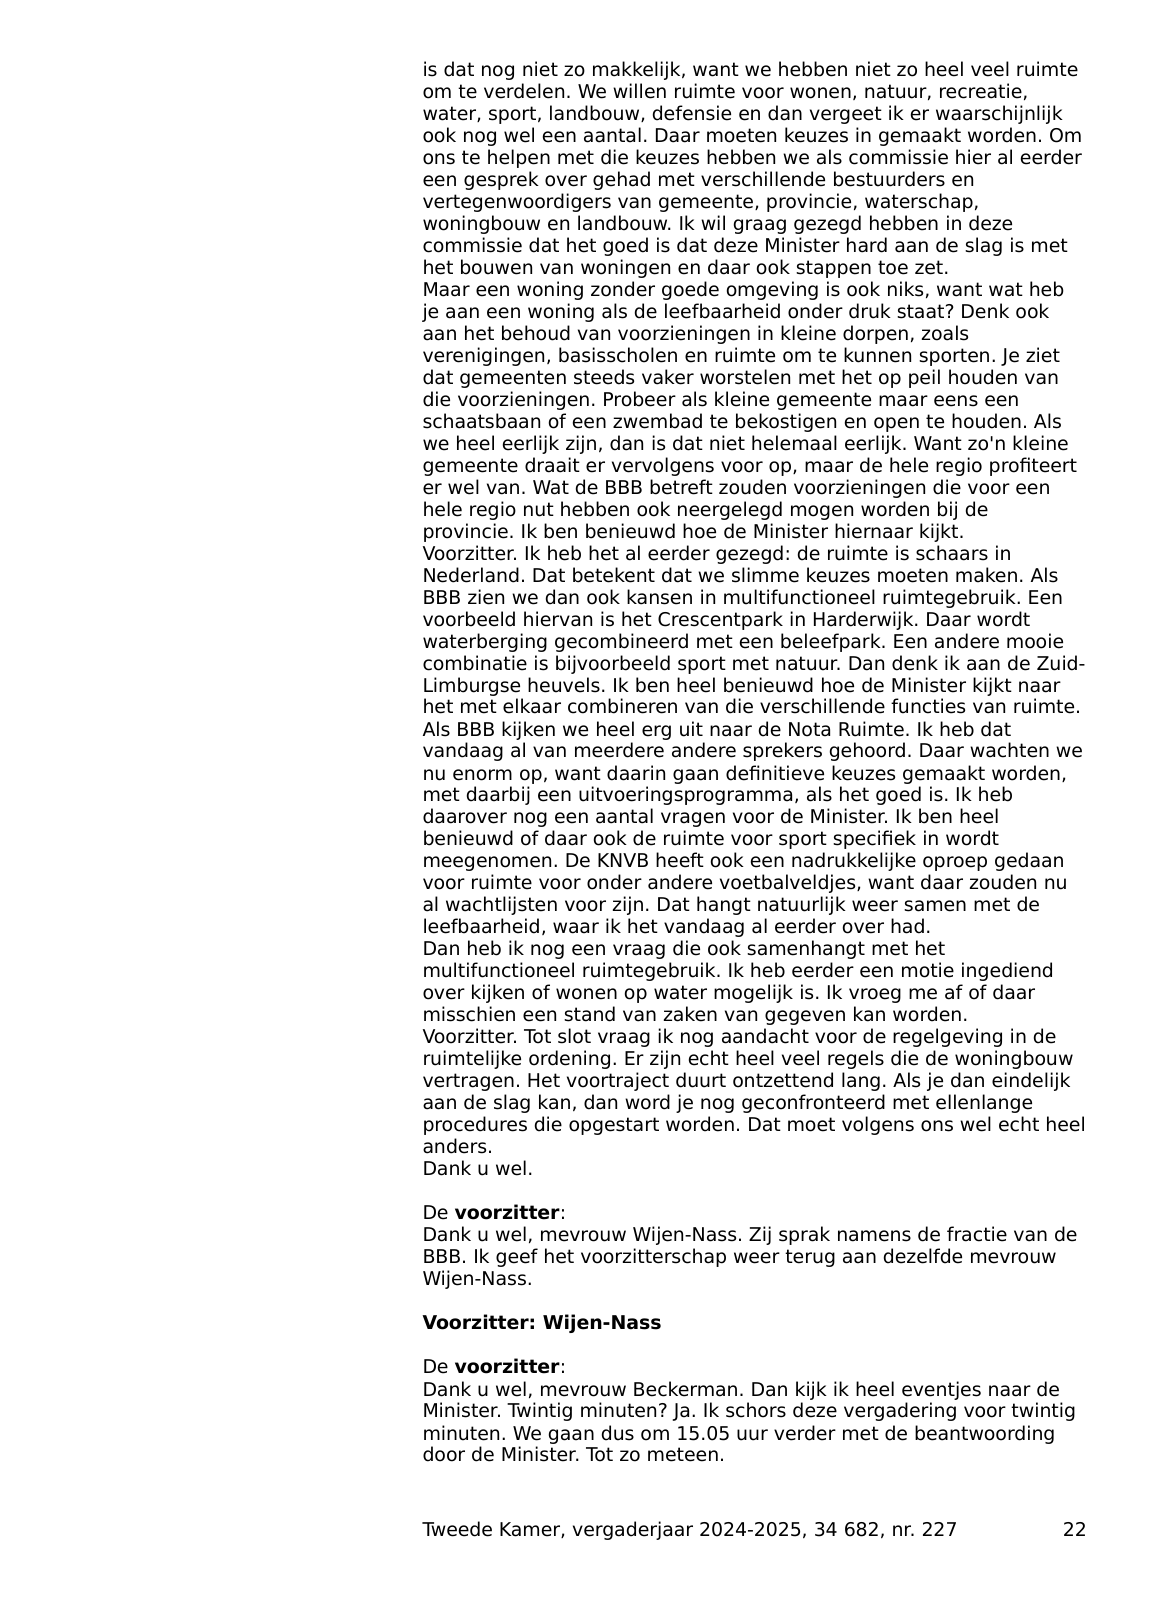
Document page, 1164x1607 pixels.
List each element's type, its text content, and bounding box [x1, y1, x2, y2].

text Dan heb ik nog een vraag die ook samenhangt met het multifunctioneel ruimtegebruik. Ik heb eerder een motie ingediend over kijken of wonen op water mogelijk is. Ik vroeg me af of daar misschien een stand van zaken van gegeven kan worden. [422, 938, 1087, 1026]
text Als BBB kijken we heel erg uit naar de Nota Ruimte. Ik heb dat vandaag al van meerdere andere sprekers gehoord. Daar wachten we nu enorm op, want daarin gaan definitieve keuzes gemaakt worden, met daarbij een uitvoeringsprogramma, als het goed is. Ik heb daarover nog een aantal vragen voor de Minister. Ik ben heel benieuwd of daar ook de ruimte voor sport specifiek in wordt meegenomen. De KNVB heeft ook een nadrukkelijke oproep gedaan voor ruimte voor onder andere voetbalveldjes, want daar zouden nu al wachtlijsten voor zijn. Dat hangt natuurlijk weer samen met de leefbaarheid, waar ik het vandaag al eerder over had. [422, 718, 1087, 938]
text Dank u wel, mevrouw Wijen-Nass. Zij sprak namens de fractie van de BBB. Ik geef het voorzitterschap weer terug aan dezelfde mevrouw Wijen-Nass. [422, 1224, 1087, 1290]
text Maar een woning zonder goede omgeving is ook niks, want wat heb je aan een woning als de leefbaarheid onder druk staat? Denk ook aan het behoud van voorzieningen in kleine dorpen, zoals verenigingen, basisscholen en ruimte om te kunnen sporten. Je ziet dat gemeenten steeds vaker worstelen met het op peil houden van die voorzieningen. Probeer als kleine gemeente maar eens een schaatsbaan of een zwembad te bekostigen en open te houden. Als we heel eerlijk zijn, dan is dat niet helemaal eerlijk. Want zo'n kleine gemeente draait er vervolgens voor op, maar de hele regio profiteert er wel van. Wat de BBB betreft zouden voorzieningen die voor een hele regio nut hebben ook neergelegd mogen worden bij de provincie. Ik ben benieuwd hoe de Minister hiernaar kijkt. [422, 279, 1087, 543]
text Voorzitter. Tot slot vraag ik nog aandacht voor de regelgeving in de ruimtelijke ordening. Er zijn echt heel veel regels die de woningbouw vertragen. Het voortraject duurt ontzettend lang. Als je dan eindelijk aan de slag kan, dan word je nog geconfronteerd met ellenlange procedures die opgestart worden. Dat moet volgens ons wel echt heel anders. [422, 1026, 1087, 1158]
subtitle Voorzitter: Wijen-Nass [422, 1312, 1087, 1334]
text Voorzitter. Ik heb het al eerder gezegd: de ruimte is schaars in Nederland. Dat betekent dat we slimme keuzes moeten maken. Als BBB zien we dan ook kansen in multifunctioneel ruimtegebruik. Een voorbeeld hiervan is het Crescentpark in Harderwijk. Daar wordt waterberging gecombineerd met een beleefpark. Een andere mooie combinatie is bijvoorbeeld sport met natuur. Dan denk ik aan de Zuid-Limburgse heuvels. Ik ben heel benieuwd hoe de Minister kijkt naar het met elkaar combineren van die verschillende functies van ruimte. [422, 543, 1087, 718]
text Dank u wel, mevrouw Beckerman. Dan kijk ik heel eventjes naar de Minister. Twintig minuten? Ja. Ik schors deze vergadering voor twintig minuten. We gaan dus om 15.05 uur verder met de beantwoording door de Minister. Tot zo meteen. [422, 1378, 1087, 1466]
text Dank u wel. [422, 1158, 1087, 1180]
text De voorzitter: [422, 1202, 1087, 1224]
text is dat nog niet zo makkelijk, want we hebben niet zo heel veel ruimte om te verdelen. We willen ruimte voor wonen, natuur, recreatie, water, sport, landbouw, defensie en dan vergeet ik er waarschijnlijk ook nog wel een aantal. Daar moeten keuzes in gemaakt worden. Om ons te helpen met die keuzes hebben we als commissie hier al eerder een gesprek over gehad met verschillende bestuurders en vertegenwoordigers van gemeente, provincie, waterschap, woningbouw en landbouw. Ik wil graag gezegd hebben in deze commissie dat het goed is dat deze Minister hard aan de slag is met het bouwen van woningen en daar ook stappen toe zet. [422, 59, 1087, 279]
text De voorzitter: [422, 1356, 1087, 1378]
